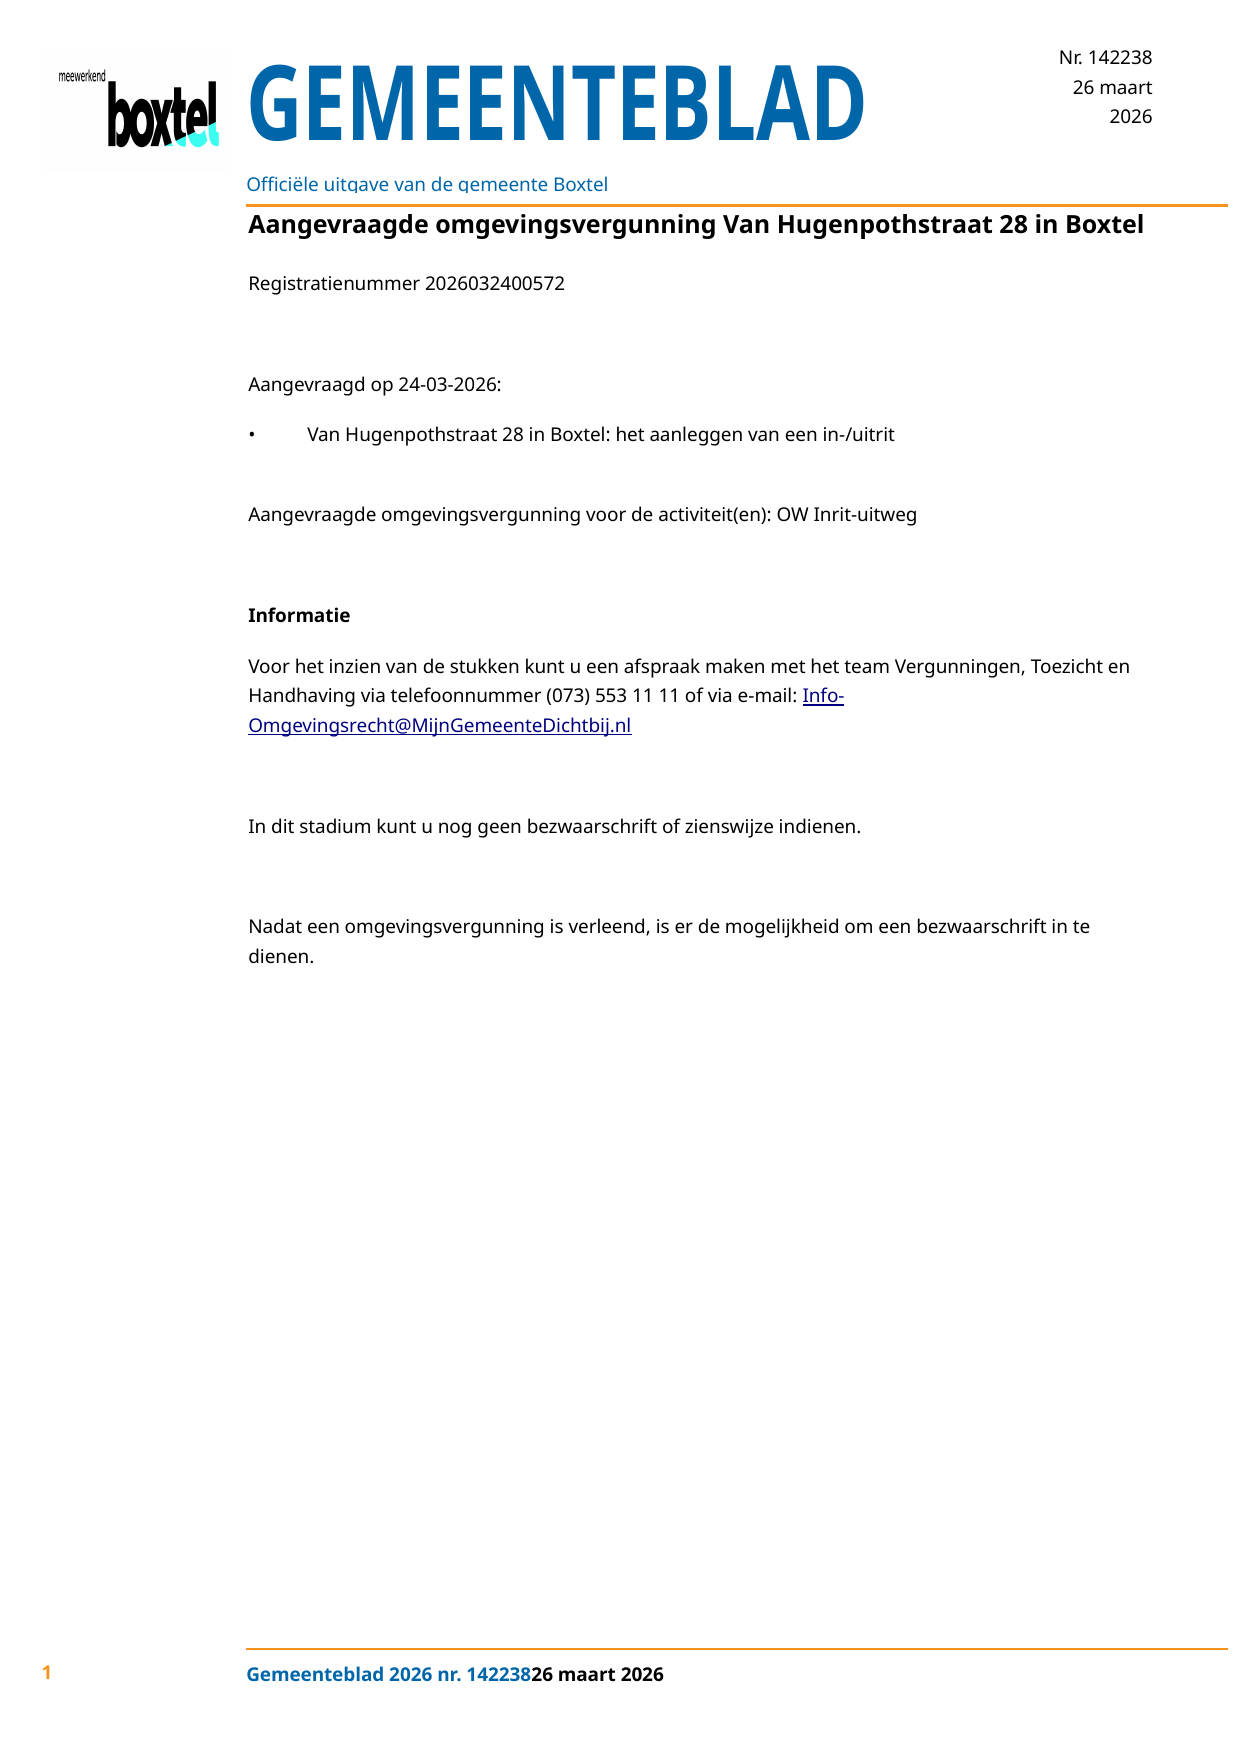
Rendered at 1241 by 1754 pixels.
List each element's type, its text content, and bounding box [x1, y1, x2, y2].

text Registratienummer 2026032400572 [248, 270, 1152, 296]
text Informatie [248, 602, 1152, 628]
text Aangevraagd op 24-03-2026: [248, 371, 1152, 397]
text Nadat een omgevingsvergunning is verleend, is er de mogelijkheid om een bezwaarschrift in te dienen. [248, 914, 1152, 969]
text Voor het inzien van de stukken kunt u een afspraak maken met het team Vergunningen, Toezicht en Handhaving via telefoonnummer (073) 553 11 11 of via e-mail: Info-Omgevingsrecht@MijnGemeenteDichtbij.nl [248, 653, 1152, 738]
picture [41, 47, 231, 172]
text In dit stadium kunt u nog geen bezwaarschrift of zienswijze indienen. [248, 813, 1152, 838]
text Aangevraagde omgevingsvergunning voor de activiteit(en): OW Inrit-uitweg [248, 502, 1152, 527]
text Aangevraagde omgevingsvergunning Van Hugenpothstraat 28 in Boxtel [248, 207, 1152, 241]
list Van Hugenpothstraat 28 in Boxtel: het aanleggen van een in-/uitrit [248, 422, 1152, 447]
